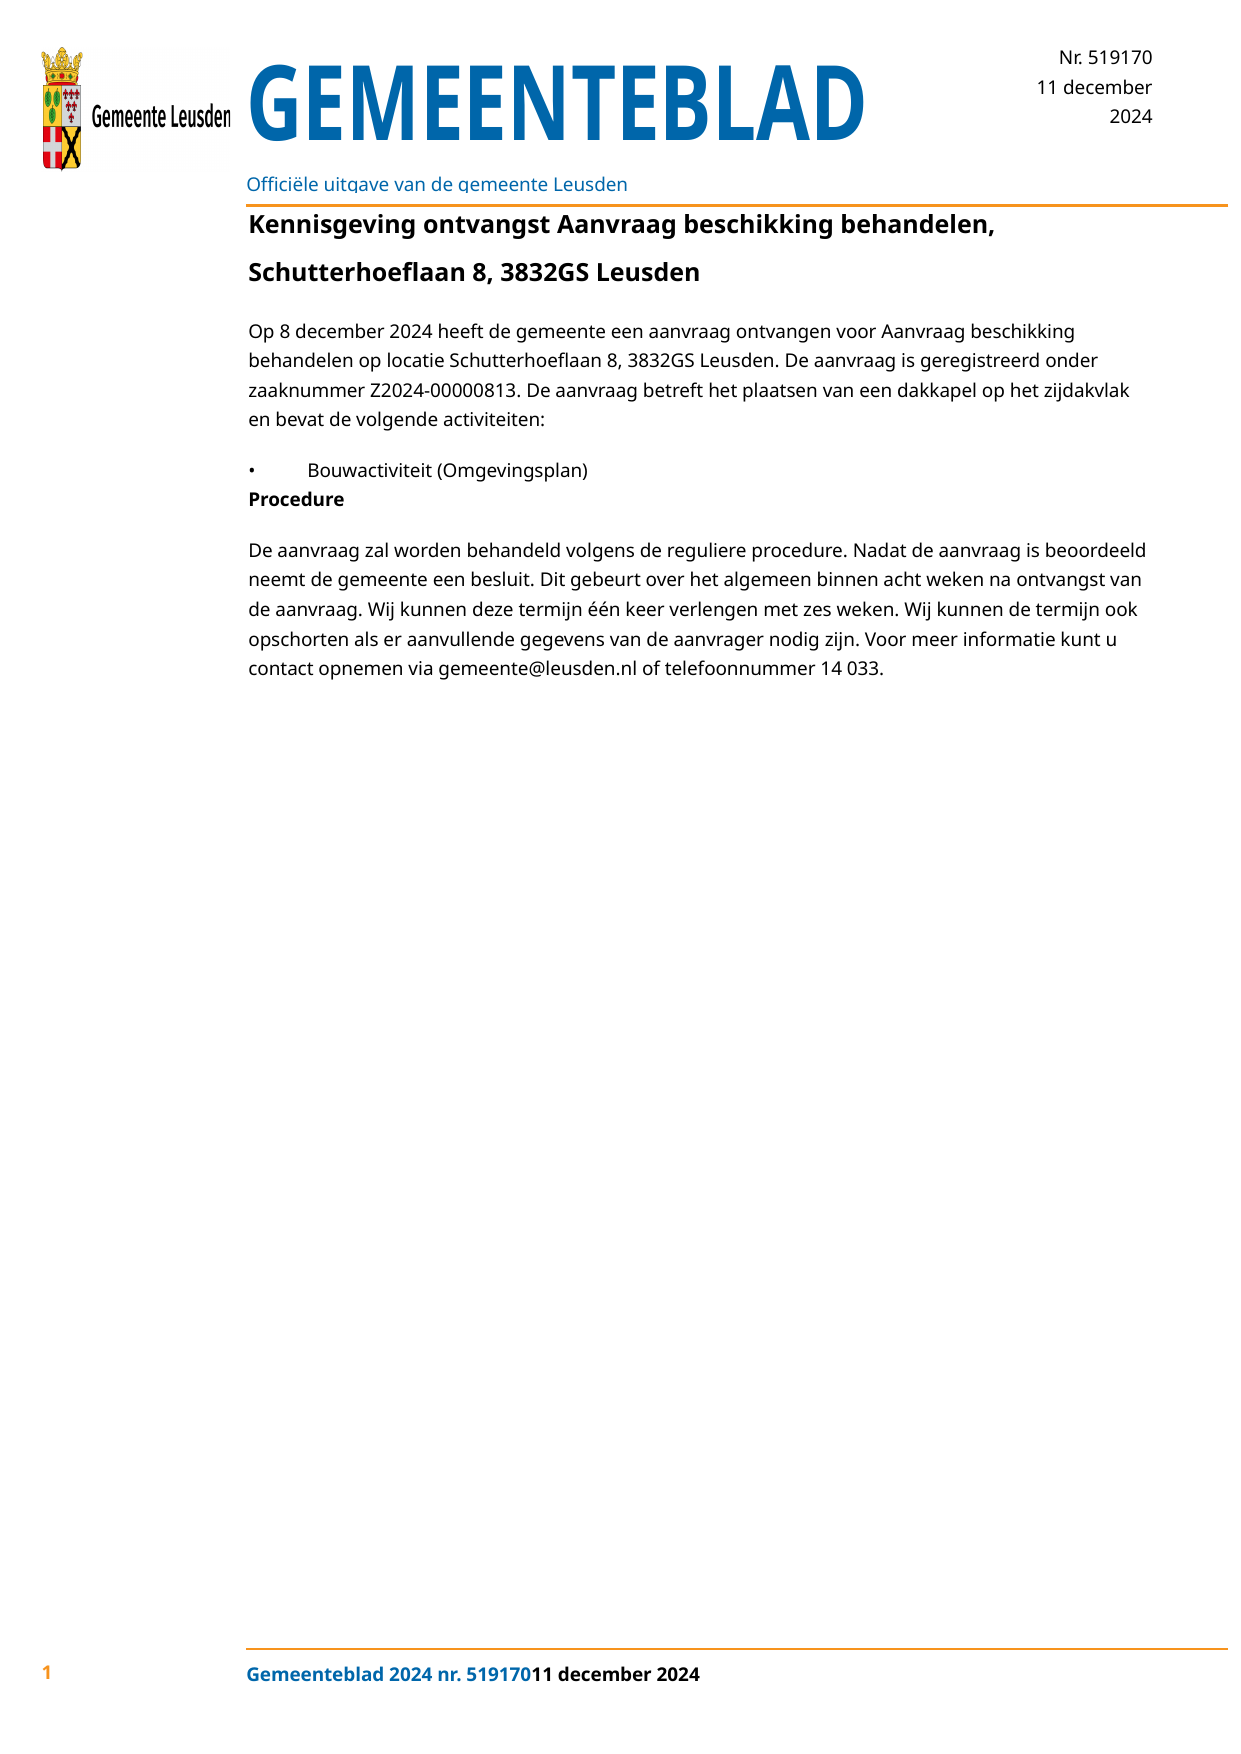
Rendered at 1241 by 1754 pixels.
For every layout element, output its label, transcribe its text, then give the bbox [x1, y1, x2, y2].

text De aanvraag zal worden behandeld volgens de reguliere procedure. Nadat de aanvraag is beoordeeld neemt de gemeente een besluit. Dit gebeurt over het algemeen binnen acht weken na ontvangst van de aanvraag. Wij kunnen deze termijn één keer verlengen met zes weken. Wij kunnen de termijn ook opschorten als er aanvullende gegevens van de aanvrager nodig zijn. Voor meer informatie kunt u contact opnemen via gemeente@leusden.nl of telefoonnummer 14 033. [248, 537, 1152, 681]
text Op 8 december 2024 heeft de gemeente een aanvraag ontvangen voor Aanvraag beschikking behandelen op locatie Schutterhoeflaan 8, 3832GS Leusden. De aanvraag is geregistreerd onder zaaknummer Z2024-00000813. De aanvraag betreft het plaatsen van een dakkapel op het zijdakvlak en bevat de volgende activiteiten: [248, 318, 1152, 432]
picture [41, 47, 231, 172]
text Procedure [248, 487, 1152, 512]
list Bouwactiviteit (Omgevingsplan) [248, 457, 1152, 483]
text Kennisgeving ontvangst Aanvraag beschikking behandelen, Schutterhoeflaan 8, 3832GS Leusden [248, 207, 1152, 288]
